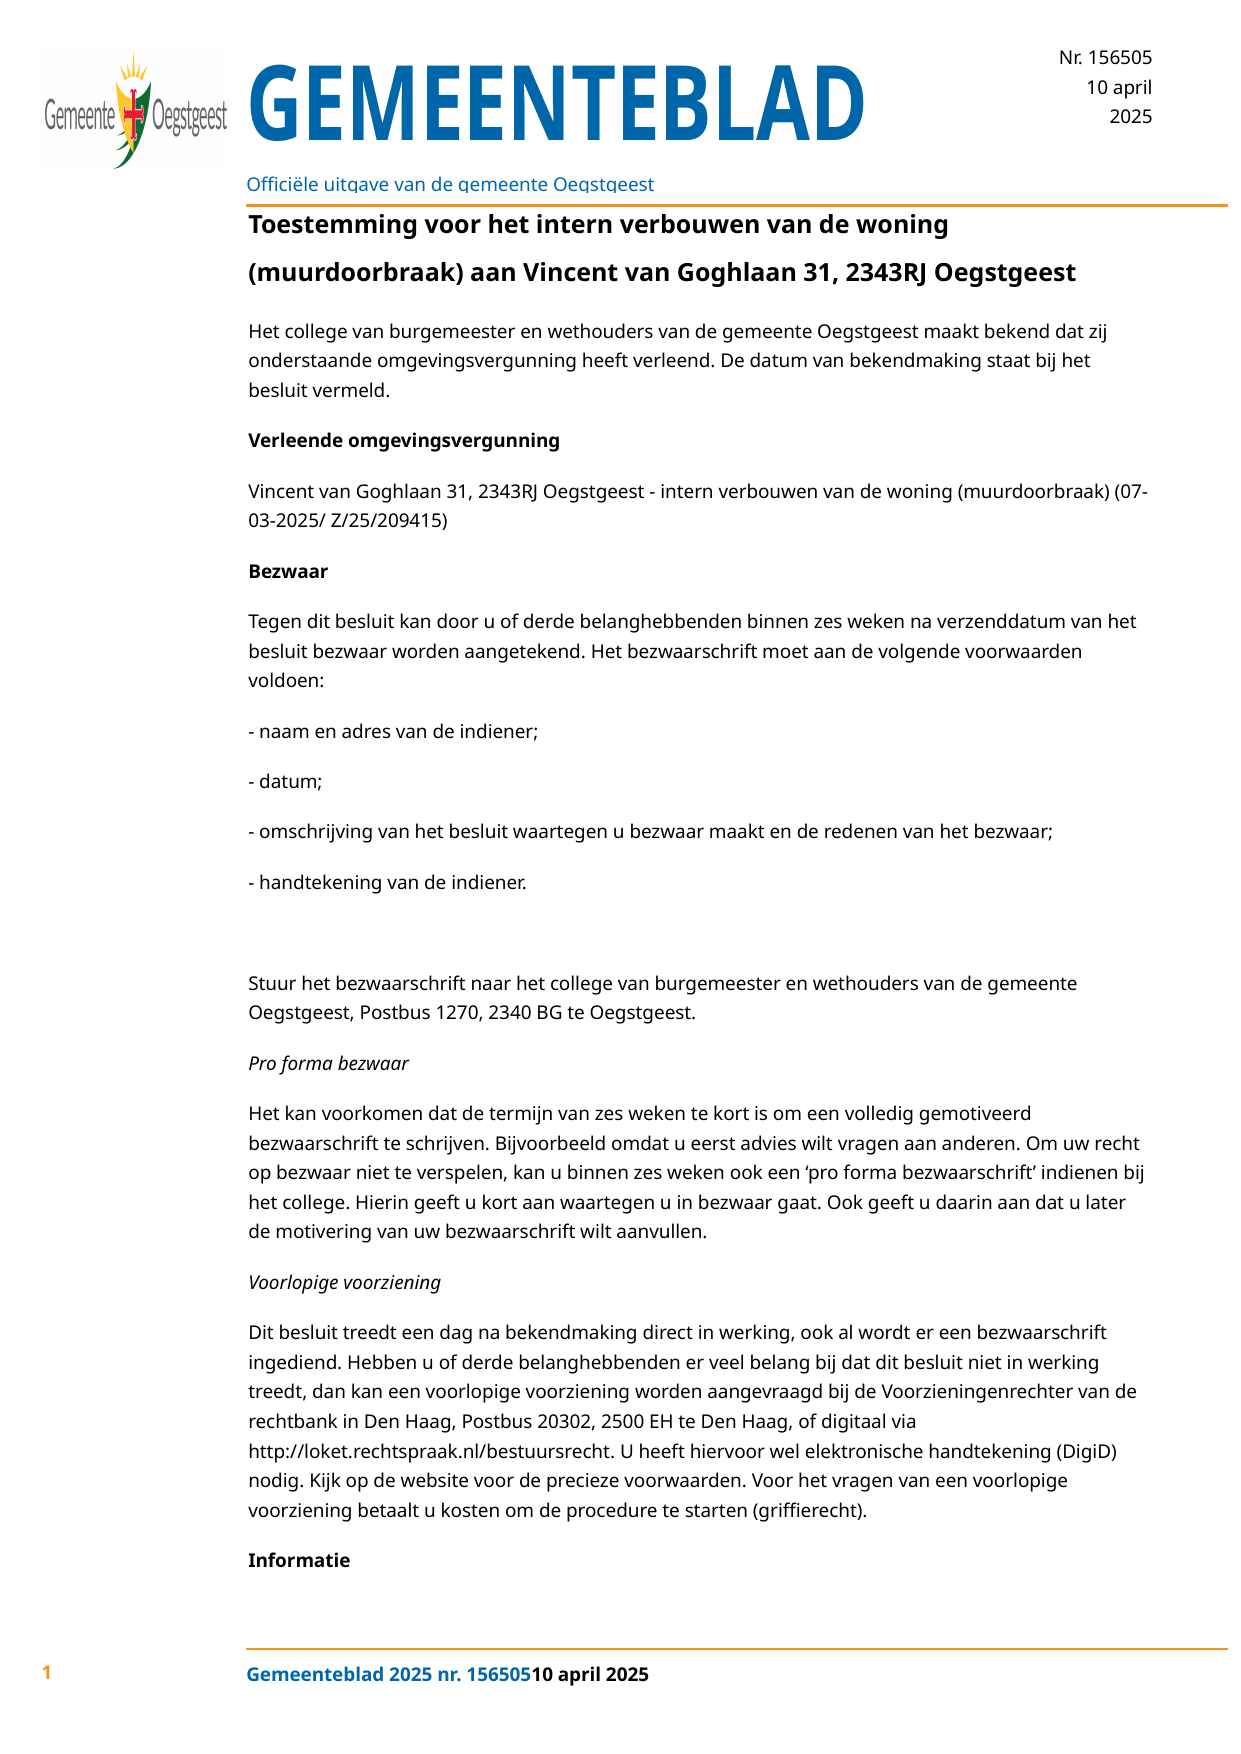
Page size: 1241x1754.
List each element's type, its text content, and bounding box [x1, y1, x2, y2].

text Het college van burgemeester en wethouders van de gemeente Oegstgeest maakt bekend dat zij onderstaande omgevingsvergunning heeft verleend. De datum van bekendmaking staat bij het besluit vermeld. [248, 318, 1152, 403]
text Voorlopige voorziening [248, 1269, 1152, 1295]
text Informatie [248, 1547, 1152, 1573]
text Tegen dit besluit kan door u of derde belanghebbenden binnen zes weken na verzenddatum van het besluit bezwaar worden aangetekend. Het bezwaarschrift moet aan de volgende voorwaarden voldoen: [248, 608, 1152, 693]
text Stuur het bezwaarschrift naar het college van burgemeester en wethouders van de gemeente Oegstgeest, Postbus 1270, 2340 BG te Oegstgeest. [248, 970, 1152, 1025]
text Pro forma bezwaar [248, 1050, 1152, 1076]
picture [41, 47, 231, 172]
text Verleende omgevingsvergunning [248, 427, 1152, 453]
text Toestemming voor het intern verbouwen van de woning (muurdoorbraak) aan Vincent van Goghlaan 31, 2343RJ Oegstgeest [248, 207, 1152, 288]
text - handtekening van de indiener. [248, 869, 1152, 895]
text - naam en adres van de indiener; [248, 718, 1152, 744]
text - datum; [248, 768, 1152, 794]
text Bezwaar [248, 558, 1152, 584]
text Vincent van Goghlaan 31, 2343RJ Oegstgeest - intern verbouwen van de woning (muurdoorbraak) (07-03-2025/ Z/25/209415) [248, 478, 1152, 533]
text Het kan voorkomen dat de termijn van zes weken te kort is om een volledig gemotiveerd bezwaarschrift te schrijven. Bijvoorbeeld omdat u eerst advies wilt vragen aan anderen. Om uw recht op bezwaar niet te verspelen, kan u binnen zes weken ook een ‘pro forma bezwaarschrift’ indienen bij het college. Hierin geeft u kort aan waartegen u in bezwaar gaat. Ook geeft u daarin aan dat u later de motivering van uw bezwaarschrift wilt aanvullen. [248, 1100, 1152, 1244]
text Dit besluit treedt een dag na bekendmaking direct in werking, ook al wordt er een bezwaarschrift ingediend. Hebben u of derde belanghebbenden er veel belang bij dat dit besluit niet in werking treedt, dan kan een voorlopige voorziening worden aangevraagd bij de Voorzieningenrechter van de rechtbank in Den Haag, Postbus 20302, 2500 EH te Den Haag, of digitaal via http://loket.rechtspraak.nl/bestuursrecht. U heeft hiervoor wel elektronische handtekening (DigiD) nodig. Kijk op de website voor de precieze voorwaarden. Voor het vragen van een voorlopige voorziening betaalt u kosten om de procedure te starten (griffierecht). [248, 1319, 1152, 1523]
text - omschrijving van het besluit waartegen u bezwaar maakt en de redenen van het bezwaar; [248, 819, 1152, 844]
